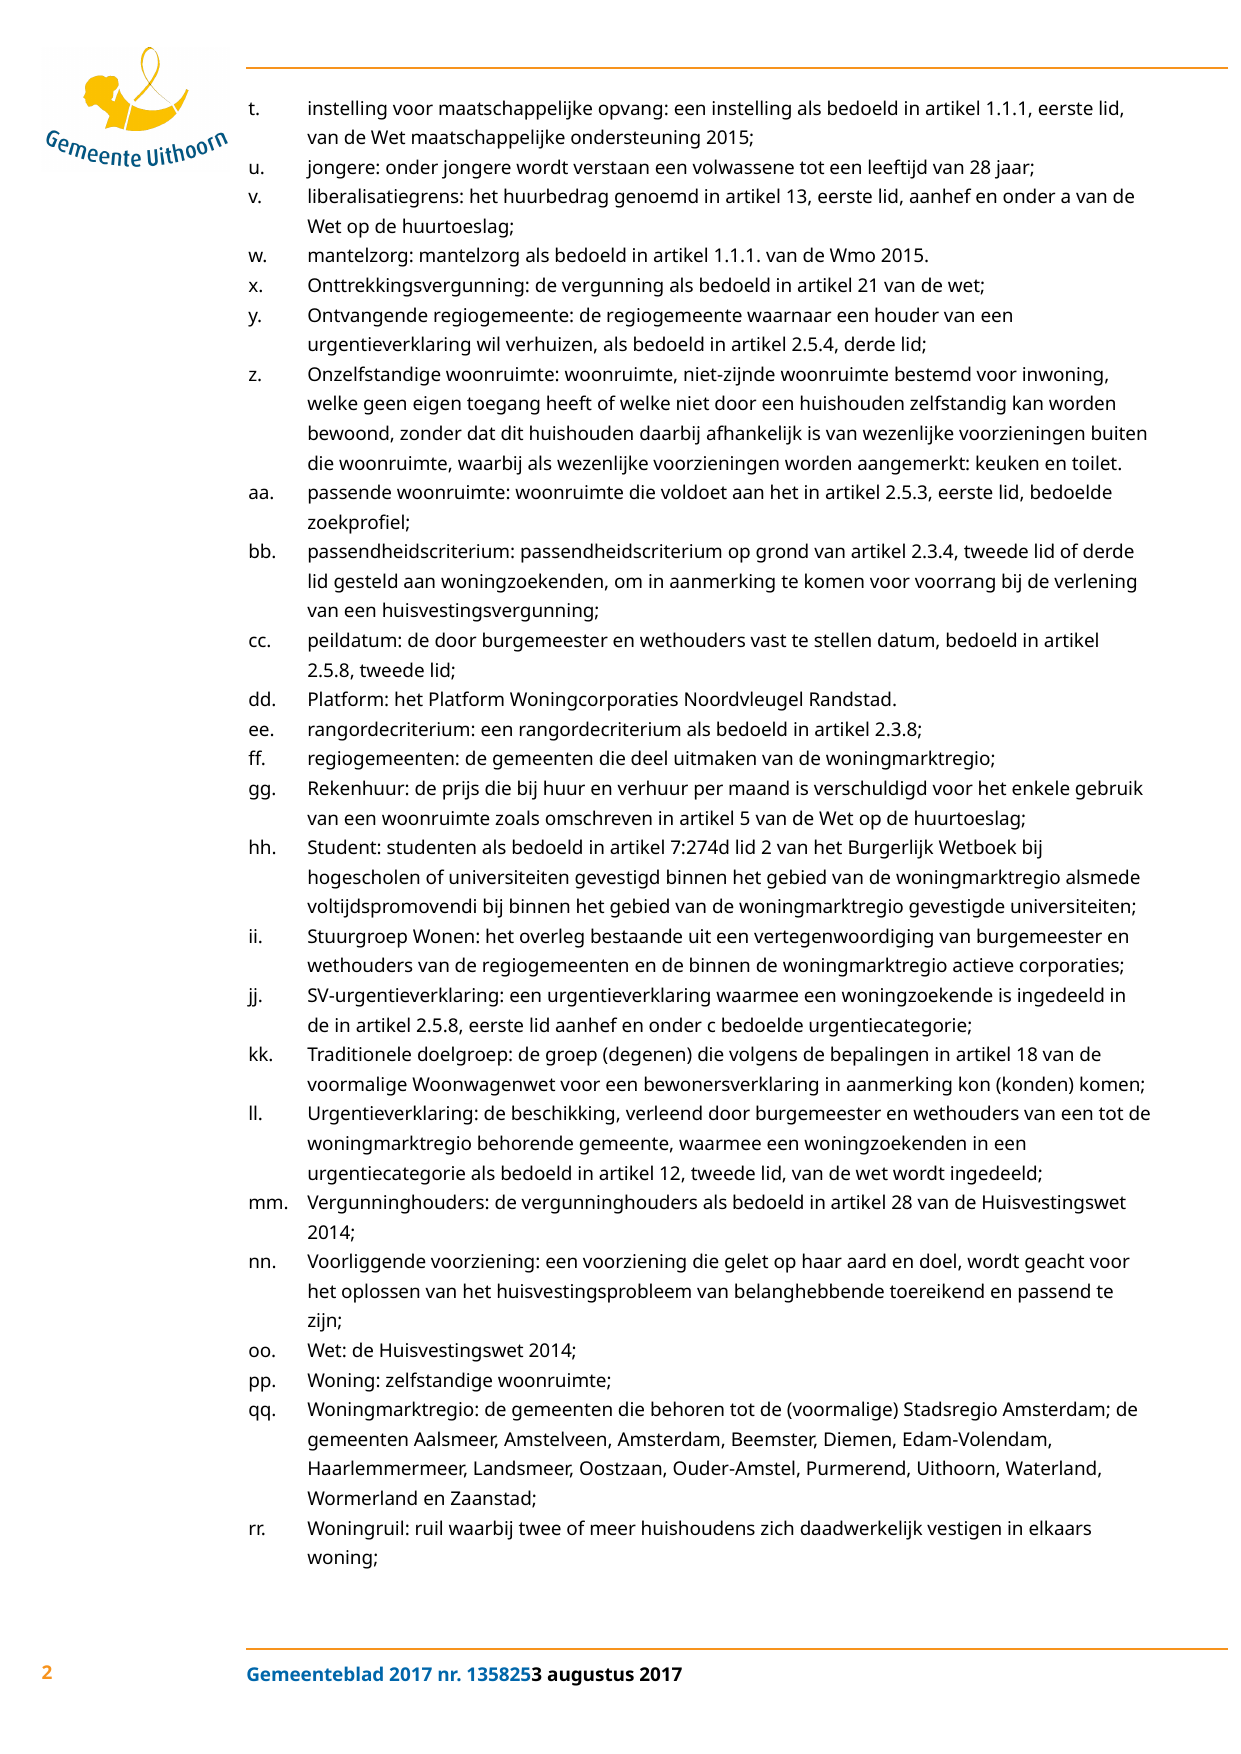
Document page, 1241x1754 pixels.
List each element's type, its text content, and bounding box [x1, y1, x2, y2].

list Woningruil: ruil waarbij twee of meer huishoudens zich daadwerkelijk vestigen in elkaars woning; [248, 1515, 1152, 1570]
list Woning: zelfstandige woonruimte; [248, 1367, 1152, 1393]
list Student: studenten als bedoeld in artikel 7:274d lid 2 van het Burgerlijk Wetboek bij hogescholen of universiteiten gevestigd binnen het gebied van de woningmarktregio alsmede voltijdspromovendi bij binnen het gebied van de woningmarktregio gevestigde universiteiten; [248, 834, 1152, 919]
list Onttrekkingsvergunning: de vergunning als bedoeld in artikel 21 van de wet; [248, 272, 1152, 298]
list Rekenhuur: de prijs die bij huur en verhuur per maand is verschuldigd voor het enkele gebruik van een woonruimte zoals omschreven in artikel 5 van de Wet op de huurtoeslag; [248, 775, 1152, 831]
list Stuurgroep Wonen: het overleg bestaande uit een vertegenwoordiging van burgemeester en wethouders van de regiogemeenten en de binnen de woningmarktregio actieve corporaties; [248, 923, 1152, 978]
list Traditionele doelgroep: de groep (degenen) die volgens de bepalingen in artikel 18 van de voormalige Woonwagenwet voor een bewonersverklaring in aanmerking kon (konden) komen; [248, 1041, 1152, 1097]
list Vergunninghouders: de vergunninghouders als bedoeld in artikel 28 van de Huisvestingswet 2014; [248, 1189, 1152, 1245]
list rangordecriterium: een rangordecriterium als bedoeld in artikel 2.3.8; [248, 716, 1152, 742]
picture [41, 47, 231, 172]
list mantelzorg: mantelzorg als bedoeld in artikel 1.1.1. van de Wmo 2015. [248, 243, 1152, 268]
list Voorliggende voorziening: een voorziening die gelet op haar aard en doel, wordt geacht voor het oplossen van het huisvestingsprobleem van belanghebbende toereikend en passend te zijn; [248, 1248, 1152, 1333]
list Platform: het Platform Woningcorporaties Noordvleugel Randstad. [248, 686, 1152, 712]
list jongere: onder jongere wordt verstaan een volwassene tot een leeftijd van 28 jaar; [248, 154, 1152, 180]
list Woningmarktregio: de gemeenten die behoren tot de (voormalige) Stadsregio Amsterdam; de gemeenten Aalsmeer, Amstelveen, Amsterdam, Beemster, Diemen, Edam-Volendam, Haarlemmermeer, Landsmeer, Oostzaan, Ouder-Amstel, Purmerend, Uithoorn, Waterland, Wormerland en Zaanstad; [248, 1396, 1152, 1511]
list liberalisatiegrens: het huurbedrag genoemd in artikel 13, eerste lid, aanhef en onder a van de Wet op de huurtoeslag; [248, 183, 1152, 239]
list peildatum: de door burgemeester en wethouders vast te stellen datum, bedoeld in artikel 2.5.8, tweede lid; [248, 627, 1152, 683]
list instelling voor maatschappelijke opvang: een instelling als bedoeld in artikel 1.1.1, eerste lid, van de Wet maatschappelijke ondersteuning 2015; [248, 95, 1152, 150]
list SV-urgentieverklaring: een urgentieverklaring waarmee een woningzoekende is ingedeeld in de in artikel 2.5.8, eerste lid aanhef en onder c bedoelde urgentiecategorie; [248, 982, 1152, 1038]
list Urgentieverklaring: de beschikking, verleend door burgemeester en wethouders van een tot de woningmarktregio behorende gemeente, waarmee een woningzoekenden in een urgentiecategorie als bedoeld in artikel 12, tweede lid, van de wet wordt ingedeeld; [248, 1101, 1152, 1186]
list Onzelfstandige woonruimte: woonruimte, niet-zijnde woonruimte bestemd voor inwoning, welke geen eigen toegang heeft of welke niet door een huishouden zelfstandig kan worden bewoond, zonder dat dit huishouden daarbij afhankelijk is van wezenlijke voorzieningen buiten die woonruimte, waarbij als wezenlijke voorzieningen worden aangemerkt: keuken en toilet. [248, 361, 1152, 476]
list passende woonruimte: woonruimte die voldoet aan het in artikel 2.5.3, eerste lid, bedoelde zoekprofiel; [248, 479, 1152, 535]
list Ontvangende regiogemeente: de regiogemeente waarnaar een houder van een urgentieverklaring wil verhuizen, als bedoeld in artikel 2.5.4, derde lid; [248, 302, 1152, 357]
list regiogemeenten: de gemeenten die deel uitmaken van de woningmarktregio; [248, 746, 1152, 771]
list passendheidscriterium: passendheidscriterium op grond van artikel 2.3.4, tweede lid of derde lid gesteld aan woningzoekenden, om in aanmerking te komen voor voorrang bij de verlening van een huisvestingsvergunning; [248, 538, 1152, 623]
list Wet: de Huisvestingswet 2014; [248, 1337, 1152, 1363]
